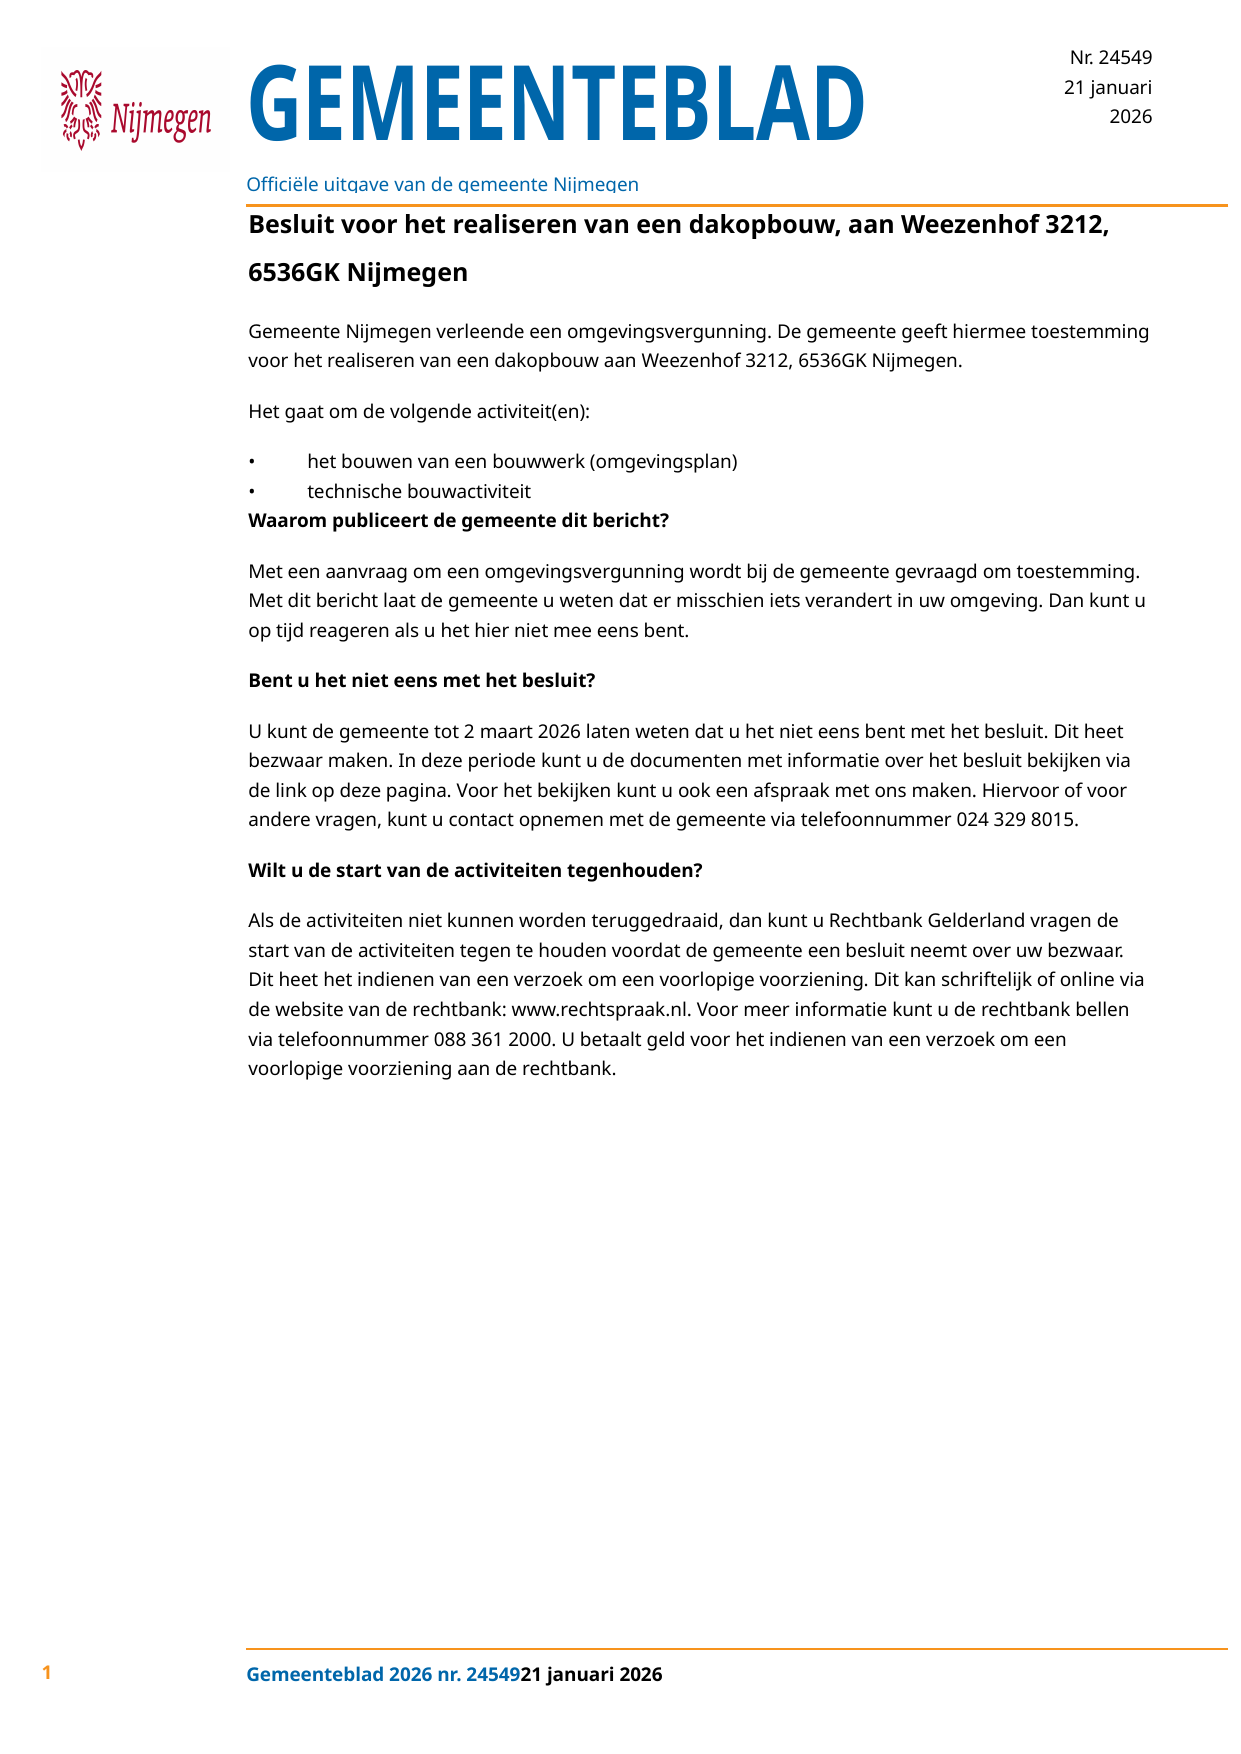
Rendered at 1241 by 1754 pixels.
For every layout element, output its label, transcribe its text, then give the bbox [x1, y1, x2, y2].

text Bent u het niet eens met het besluit? [248, 667, 1152, 693]
text Met een aanvraag om een omgevingsvergunning wordt bij de gemeente gevraagd om toestemming. Met dit bericht laat de gemeente u weten dat er misschien iets verandert in uw omgeving. Dan kunt u op tijd reageren als u het hier niet mee eens bent. [248, 558, 1152, 643]
text Gemeente Nijmegen verleende een omgevingsvergunning. De gemeente geeft hiermee toestemming voor het realiseren van een dakopbouw aan Weezenhof 3212, 6536GK Nijmegen. [248, 318, 1152, 373]
text Waarom publiceert de gemeente dit bericht? [248, 507, 1152, 533]
text Wilt u de start van de activiteiten tegenhouden? [248, 857, 1152, 883]
text Besluit voor het realiseren van een dakopbouw, aan Weezenhof 3212, 6536GK Nijmegen [248, 207, 1152, 288]
text U kunt de gemeente tot 2 maart 2026 laten weten dat u het niet eens bent met het besluit. Dit heet bezwaar maken. In deze periode kunt u de documenten met informatie over het besluit bekijken via de link op deze pagina. Voor het bekijken kunt u ook een afspraak met ons maken. Hiervoor of voor andere vragen, kunt u contact opnemen met de gemeente via telefoonnummer 024 329 8015. [248, 718, 1152, 832]
list het bouwen van een bouwwerk (omgevingsplan) [248, 448, 1152, 474]
list technische bouwactiviteit [248, 478, 1152, 504]
text Het gaat om de volgende activiteit(en): [248, 398, 1152, 424]
text Als de activiteiten niet kunnen worden teruggedraaid, dan kunt u Rechtbank Gelderland vragen de start van de activiteiten tegen te houden voordat de gemeente een besluit neemt over uw bezwaar. Dit heet het indienen van een verzoek om een voorlopige voorziening. Dit kan schriftelijk of online via de website van de rechtbank: www.rechtspraak.nl. Voor meer informatie kunt u de rechtbank bellen via telefoonnummer 088 361 2000. U betaalt geld voor het indienen van een verzoek om een voorlopige voorziening aan de rechtbank. [248, 907, 1152, 1081]
picture [41, 47, 231, 172]
